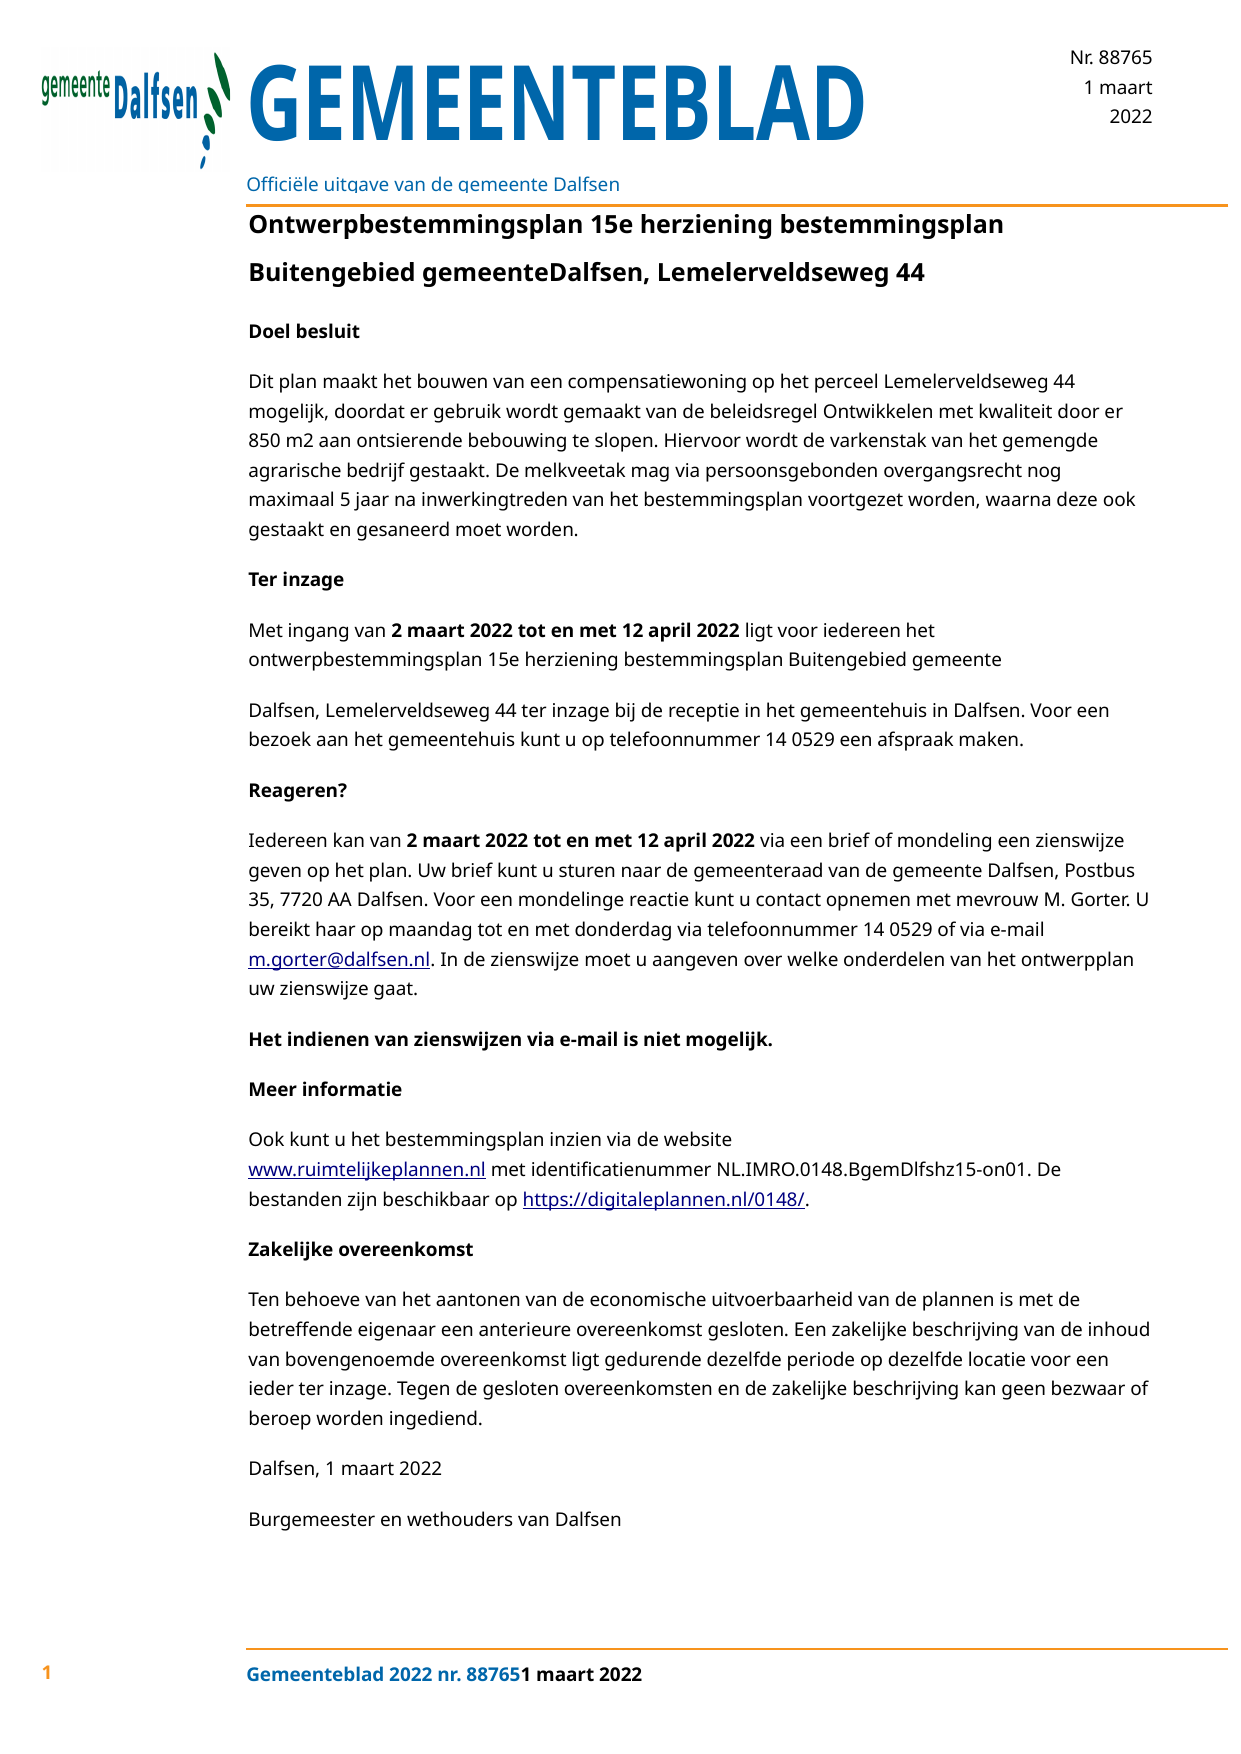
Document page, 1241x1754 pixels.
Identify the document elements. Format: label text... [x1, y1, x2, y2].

text Dit plan maakt het bouwen van een compensatiewoning op het perceel Lemelerveldseweg 44 mogelijk, doordat er gebruik wordt gemaakt van de beleidsregel Ontwikkelen met kwaliteit door er 850 m2 aan ontsierende bebouwing te slopen. Hiervoor wordt de varkenstak van het gemengde agrarische bedrijf gestaakt. De melkveetak mag via persoonsgebonden overgangsrecht nog maximaal 5 jaar na inwerkingtreden van het bestemmingsplan voortgezet worden, waarna deze ook gestaakt en gesaneerd moet worden. [248, 368, 1152, 542]
text Ook kunt u het bestemmingsplan inzien via de website www.ruimtelijkeplannen.nl met identificatienummer NL.IMRO.0148.BgemDlfshz15-on01. De bestanden zijn beschikbaar op https://digitaleplannen.nl/0148/. [248, 1127, 1152, 1212]
text Zakelijke overeenkomst [248, 1236, 1152, 1262]
text Doel besluit [248, 318, 1152, 344]
text Reageren? [248, 777, 1152, 803]
text Ontwerpbestemmingsplan 15e herziening bestemmingsplan Buitengebied gemeenteDalfsen, Lemelerveldseweg 44 [248, 207, 1152, 288]
text Iedereen kan van 2 maart 2022 tot en met 12 april 2022 via een brief of mondeling een zienswijze geven op het plan. Uw brief kunt u sturen naar de gemeenteraad van de gemeente Dalfsen, Postbus 35, 7720 AA Dalfsen. Voor een mondelinge reactie kunt u contact opnemen met mevrouw M. Gorter. U bereikt haar op maandag tot en met donderdag via telefoonnummer 14 0529 of via e-mail m.gorter@dalfsen.nl. In de zienswijze moet u aangeven over welke onderdelen van het ontwerpplan uw zienswijze gaat. [248, 827, 1152, 1001]
picture [41, 47, 231, 172]
text Het indienen van zienswijzen via e-mail is niet mogelijk. [248, 1026, 1152, 1052]
text Dalfsen, Lemelerveldseweg 44 ter inzage bij de receptie in het gemeentehuis in Dalfsen. Voor een bezoek aan het gemeentehuis kunt u op telefoonnummer 14 0529 een afspraak maken. [248, 697, 1152, 752]
text Met ingang van 2 maart 2022 tot en met 12 april 2022 ligt voor iedereen het ontwerpbestemmingsplan 15e herziening bestemmingsplan Buitengebied gemeente [248, 617, 1152, 672]
text Burgemeester en wethouders van Dalfsen [248, 1506, 1152, 1532]
text Ten behoeve van het aantonen van de economische uitvoerbaarheid van de plannen is met de betreffende eigenaar een anterieure overeenkomst gesloten. Een zakelijke beschrijving van de inhoud van bovengenoemde overeenkomst ligt gedurende dezelfde periode op dezelfde locatie voor een ieder ter inzage. Tegen de gesloten overeenkomsten en de zakelijke beschrijving kan geen bezwaar of beroep worden ingediend. [248, 1287, 1152, 1431]
text Meer informatie [248, 1076, 1152, 1102]
text Ter inzage [248, 567, 1152, 592]
text Dalfsen, 1 maart 2022 [248, 1455, 1152, 1481]
